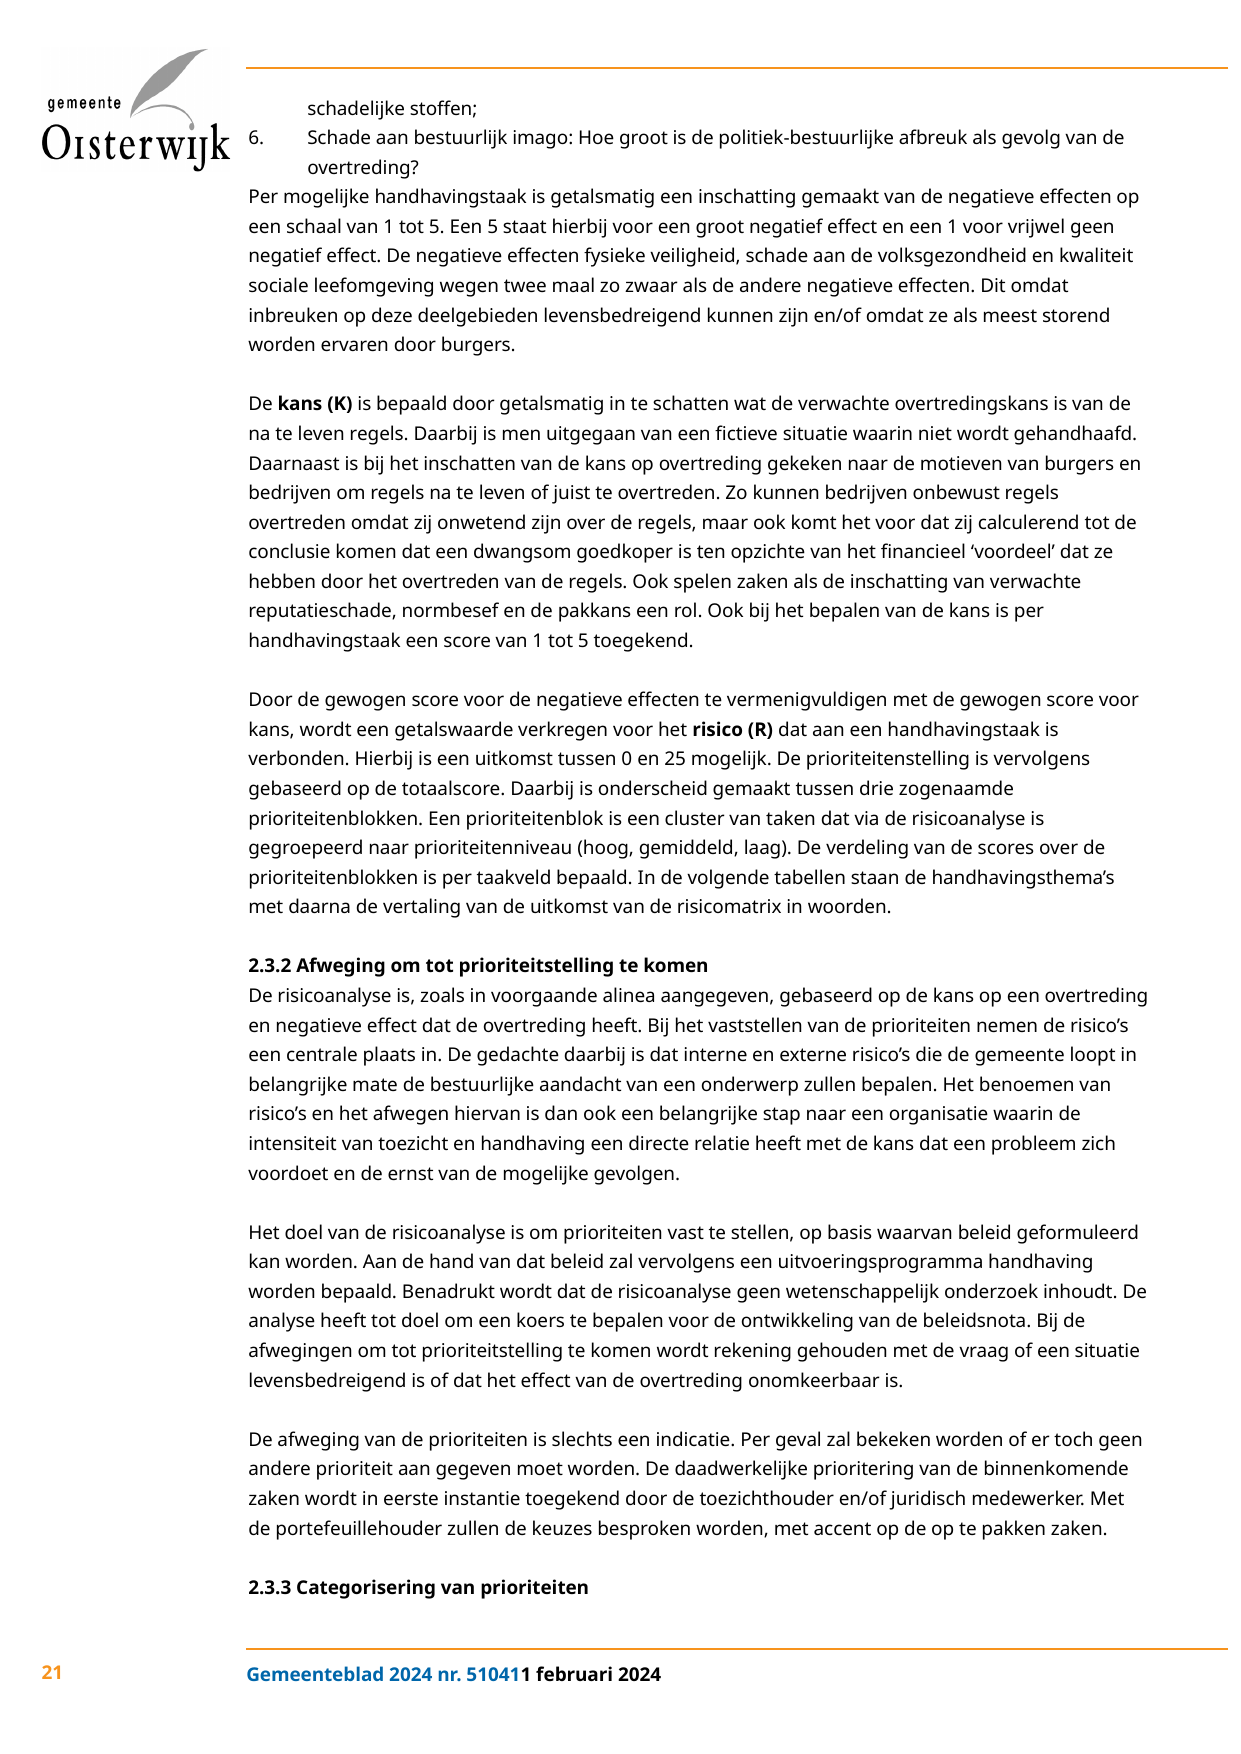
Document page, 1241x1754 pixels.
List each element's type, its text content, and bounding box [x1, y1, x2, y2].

text Door de gewogen score voor de negatieve effecten te vermenigvuldigen met de gewogen score voor kans, wordt een getalswaarde verkregen voor het risico (R) dat aan een handhavingstaak is verbonden. Hierbij is een uitkomst tussen 0 en 25 mogelijk. De prioriteitenstelling is vervolgens gebaseerd op de totaalscore. Daarbij is onderscheid gemaakt tussen drie zogenaamde prioriteitenblokken. Een prioriteitenblok is een cluster van taken dat via de risicoanalyse is gegroepeerd naar prioriteitenniveau (hoog, gemiddeld, laag). De verdeling van de scores over de prioriteitenblokken is per taakveld bepaald. In de volgende tabellen staan de handhavingsthema’s met daarna de vertaling van de uitkomst van de risicomatrix in woorden. [248, 686, 1152, 919]
text De kans (K) is bepaald door getalsmatig in te schatten wat de verwachte overtredingskans is van de na te leven regels. Daarbij is men uitgegaan van een fictieve situatie waarin niet wordt gehandhaafd. Daarnaast is bij het inschatten van de kans op overtreding gekeken naar de motieven van burgers en bedrijven om regels na te leven of juist te overtreden. Zo kunnen bedrijven onbewust regels overtreden omdat zij onwetend zijn over de regels, maar ook komt het voor dat zij calculerend tot de conclusie komen dat een dwangsom goedkoper is ten opzichte van het financieel ‘voordeel’ dat ze hebben door het overtreden van de regels. Ook spelen zaken als de inschatting van verwachte reputatieschade, normbesef en de pakkans een rol. Ook bij het bepalen van de kans is per handhavingstaak een score van 1 tot 5 toegekend. [248, 391, 1152, 653]
list Schade aan bestuurlijk imago: Hoe groot is de politiek-bestuurlijke afbreuk als gevolg van de overtreding? [248, 124, 1152, 180]
text Het doel van de risicoanalyse is om prioriteiten vast te stellen, op basis waarvan beleid geformuleerd kan worden. Aan de hand van dat beleid zal vervolgens een uitvoeringsprogramma handhaving worden bepaald. Benadrukt wordt dat de risicoanalyse geen wetenschappelijk onderzoek inhoudt. De analyse heeft tot doel om een koers te bepalen voor de ontwikkeling van de beleidsnota. Bij de afwegingen om tot prioriteitstelling te komen wordt rekening gehouden met de vraag of een situatie levensbedreigend is of dat het effect van de overtreding onomkeerbaar is. [248, 1219, 1152, 1393]
text Per mogelijke handhavingstaak is getalsmatig een inschatting gemaakt van de negatieve effecten op een schaal van 1 tot 5. Een 5 staat hierbij voor een groot negatief effect en een 1 voor vrijwel geen negatief effect. De negatieve effecten fysieke veiligheid, schade aan de volksgezondheid en kwaliteit sociale leefomgeving wegen twee maal zo zwaar als de andere negatieve effecten. Dit omdat inbreuken op deze deelgebieden levensbedreigend kunnen zijn en/of omdat ze als meest storend worden ervaren door burgers. [248, 183, 1152, 357]
picture [41, 47, 231, 172]
text 2.3.2 Afweging om tot prioriteitstelling te komen [248, 953, 1152, 978]
text 2.3.3 Categorisering van prioriteiten [248, 1574, 1152, 1600]
text De afweging van de prioriteiten is slechts een indicatie. Per geval zal bekeken worden of er toch geen andere prioriteit aan gegeven moet worden. De daadwerkelijke prioritering van de binnenkomende zaken wordt in eerste instantie toegekend door de toezichthouder en/of juridisch medewerker. Met de portefeuillehouder zullen de keuzes besproken worden, met accent op de op te pakken zaken. [248, 1426, 1152, 1541]
list schadelijke stoffen; [248, 95, 1152, 121]
text De risicoanalyse is, zoals in voorgaande alinea aangegeven, gebaseerd op de kans op een overtreding en negatieve effect dat de overtreding heeft. Bij het vaststellen van de prioriteiten nemen de risico’s een centrale plaats in. De gedachte daarbij is dat interne en externe risico’s die de gemeente loopt in belangrijke mate de bestuurlijke aandacht van een onderwerp zullen bepalen. Het benoemen van risico’s en het afwegen hiervan is dan ook een belangrijke stap naar een organisatie waarin de intensiteit van toezicht en handhaving een directe relatie heeft met de kans dat een probleem zich voordoet en de ernst van de mogelijke gevolgen. [248, 982, 1152, 1186]
